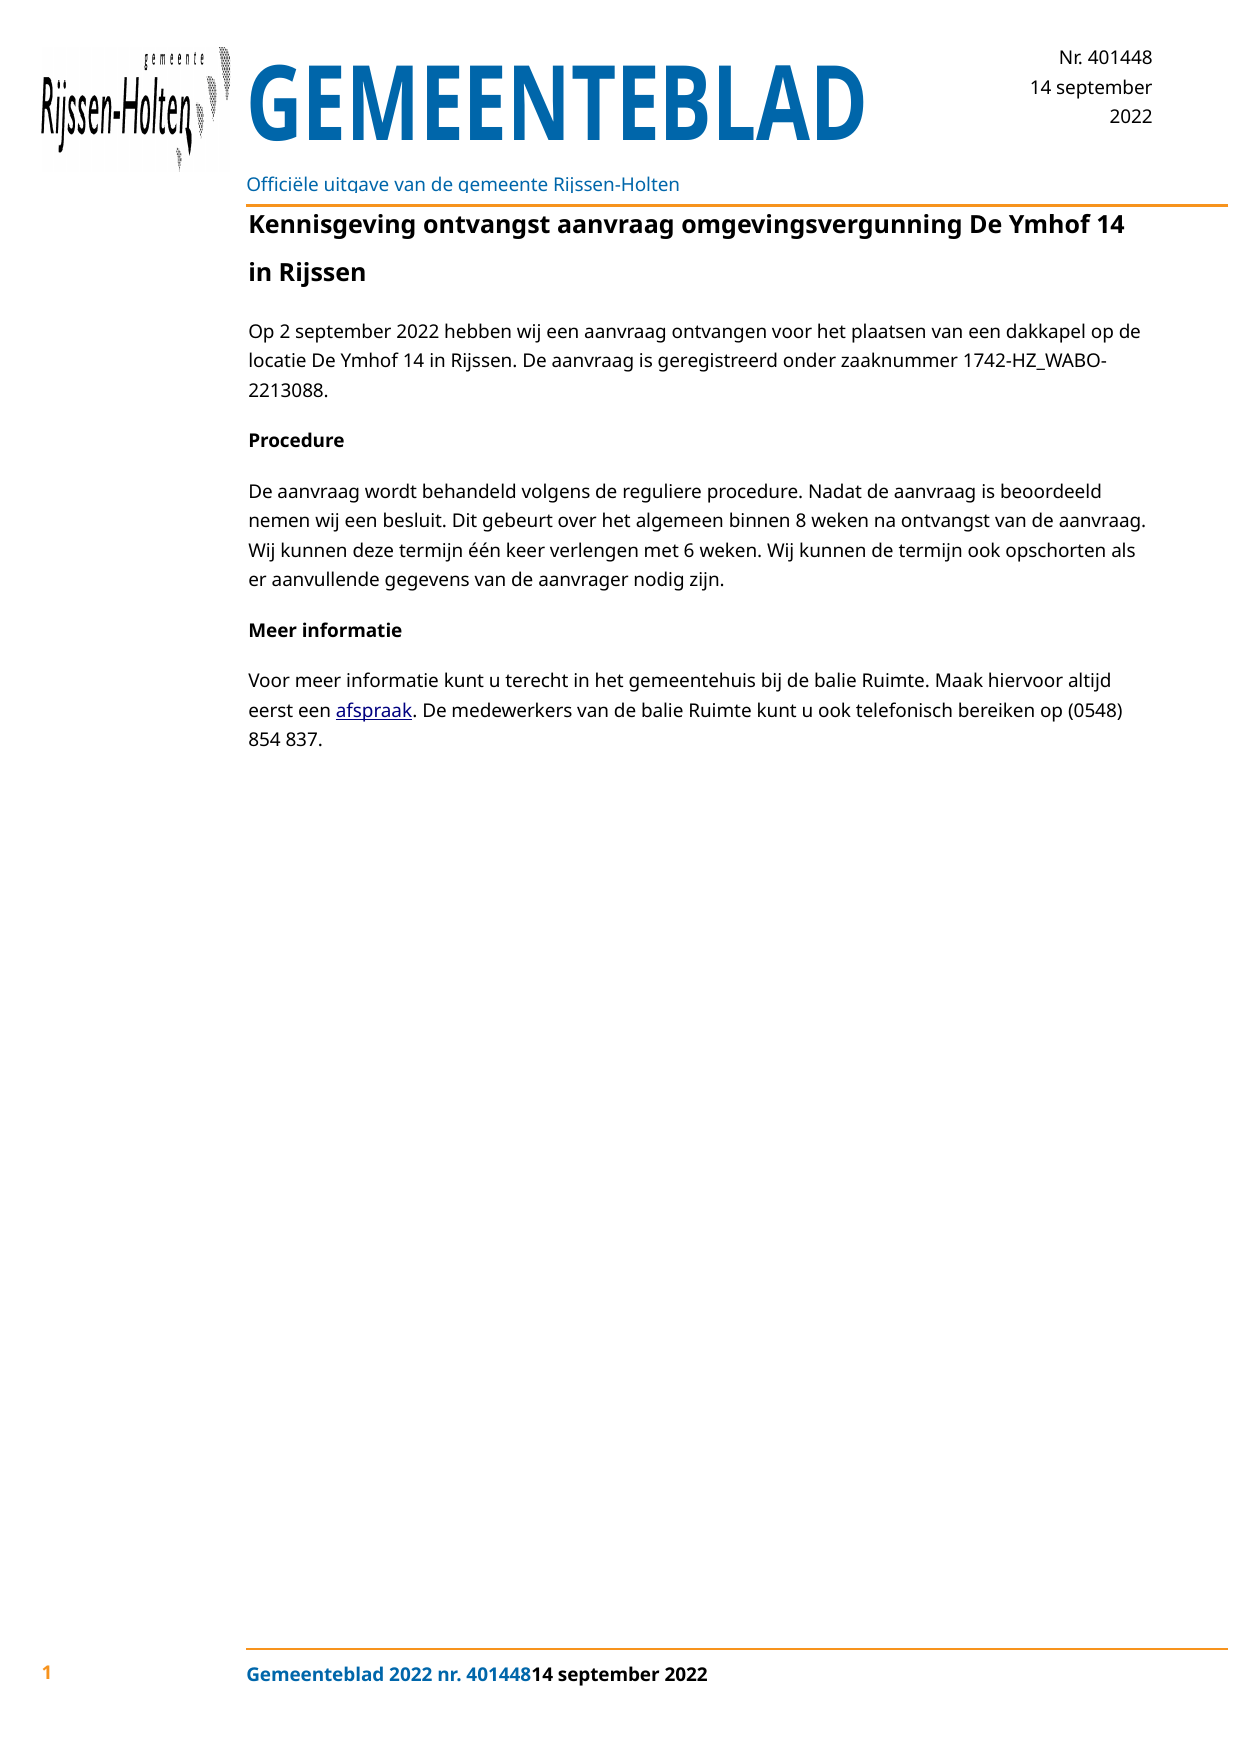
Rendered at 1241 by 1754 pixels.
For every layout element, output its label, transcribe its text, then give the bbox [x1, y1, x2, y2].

text Voor meer informatie kunt u terecht in het gemeentehuis bij de balie Ruimte. Maak hiervoor altijd eerst een afspraak. De medewerkers van de balie Ruimte kunt u ook telefonisch bereiken op (0548) 854 837. [248, 667, 1152, 752]
text Op 2 september 2022 hebben wij een aanvraag ontvangen voor het plaatsen van een dakkapel op de locatie De Ymhof 14 in Rijssen. De aanvraag is geregistreerd onder zaaknummer 1742-HZ_WABO-2213088. [248, 318, 1152, 403]
picture [41, 47, 231, 172]
text Procedure [248, 427, 1152, 453]
text De aanvraag wordt behandeld volgens de reguliere procedure. Nadat de aanvraag is beoordeeld nemen wij een besluit. Dit gebeurt over het algemeen binnen 8 weken na ontvangst van de aanvraag. Wij kunnen deze termijn één keer verlengen met 6 weken. Wij kunnen de termijn ook opschorten als er aanvullende gegevens van de aanvrager nodig zijn. [248, 478, 1152, 592]
text Kennisgeving ontvangst aanvraag omgevingsvergunning De Ymhof 14 in Rijssen [248, 207, 1152, 288]
text Meer informatie [248, 617, 1152, 643]
